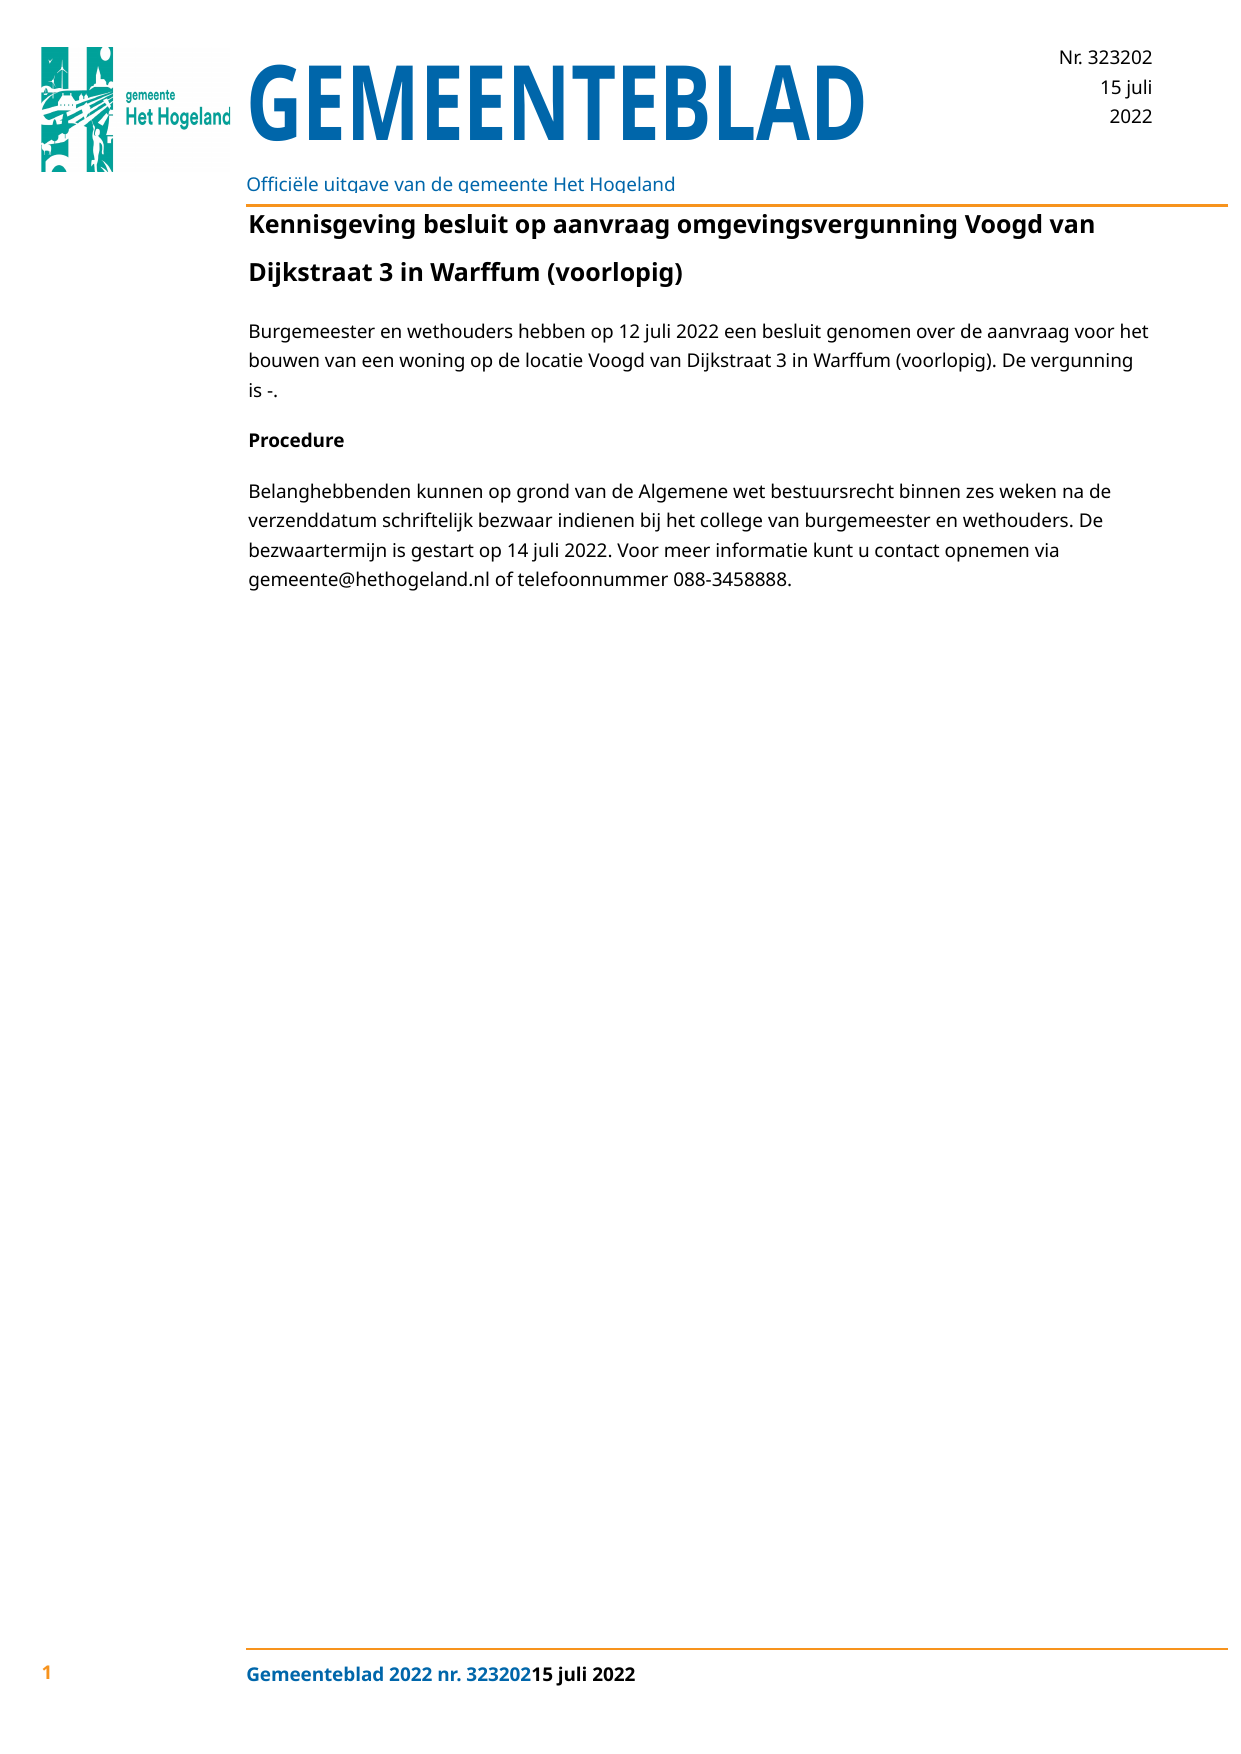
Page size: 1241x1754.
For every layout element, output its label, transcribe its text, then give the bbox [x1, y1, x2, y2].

text Procedure [248, 427, 1152, 453]
text Kennisgeving besluit op aanvraag omgevingsvergunning Voogd van Dijkstraat 3 in Warffum (voorlopig) [248, 207, 1152, 288]
picture [41, 47, 231, 172]
text Belanghebbenden kunnen op grond van de Algemene wet bestuursrecht binnen zes weken na de verzenddatum schriftelijk bezwaar indienen bij het college van burgemeester en wethouders. De bezwaartermijn is gestart op 14 juli 2022. Voor meer informatie kunt u contact opnemen via gemeente@hethogeland.nl of telefoonnummer 088-3458888. [248, 478, 1152, 592]
text Burgemeester en wethouders hebben op 12 juli 2022 een besluit genomen over de aanvraag voor het bouwen van een woning op de locatie Voogd van Dijkstraat 3 in Warffum (voorlopig). De vergunning is -. [248, 318, 1152, 403]
